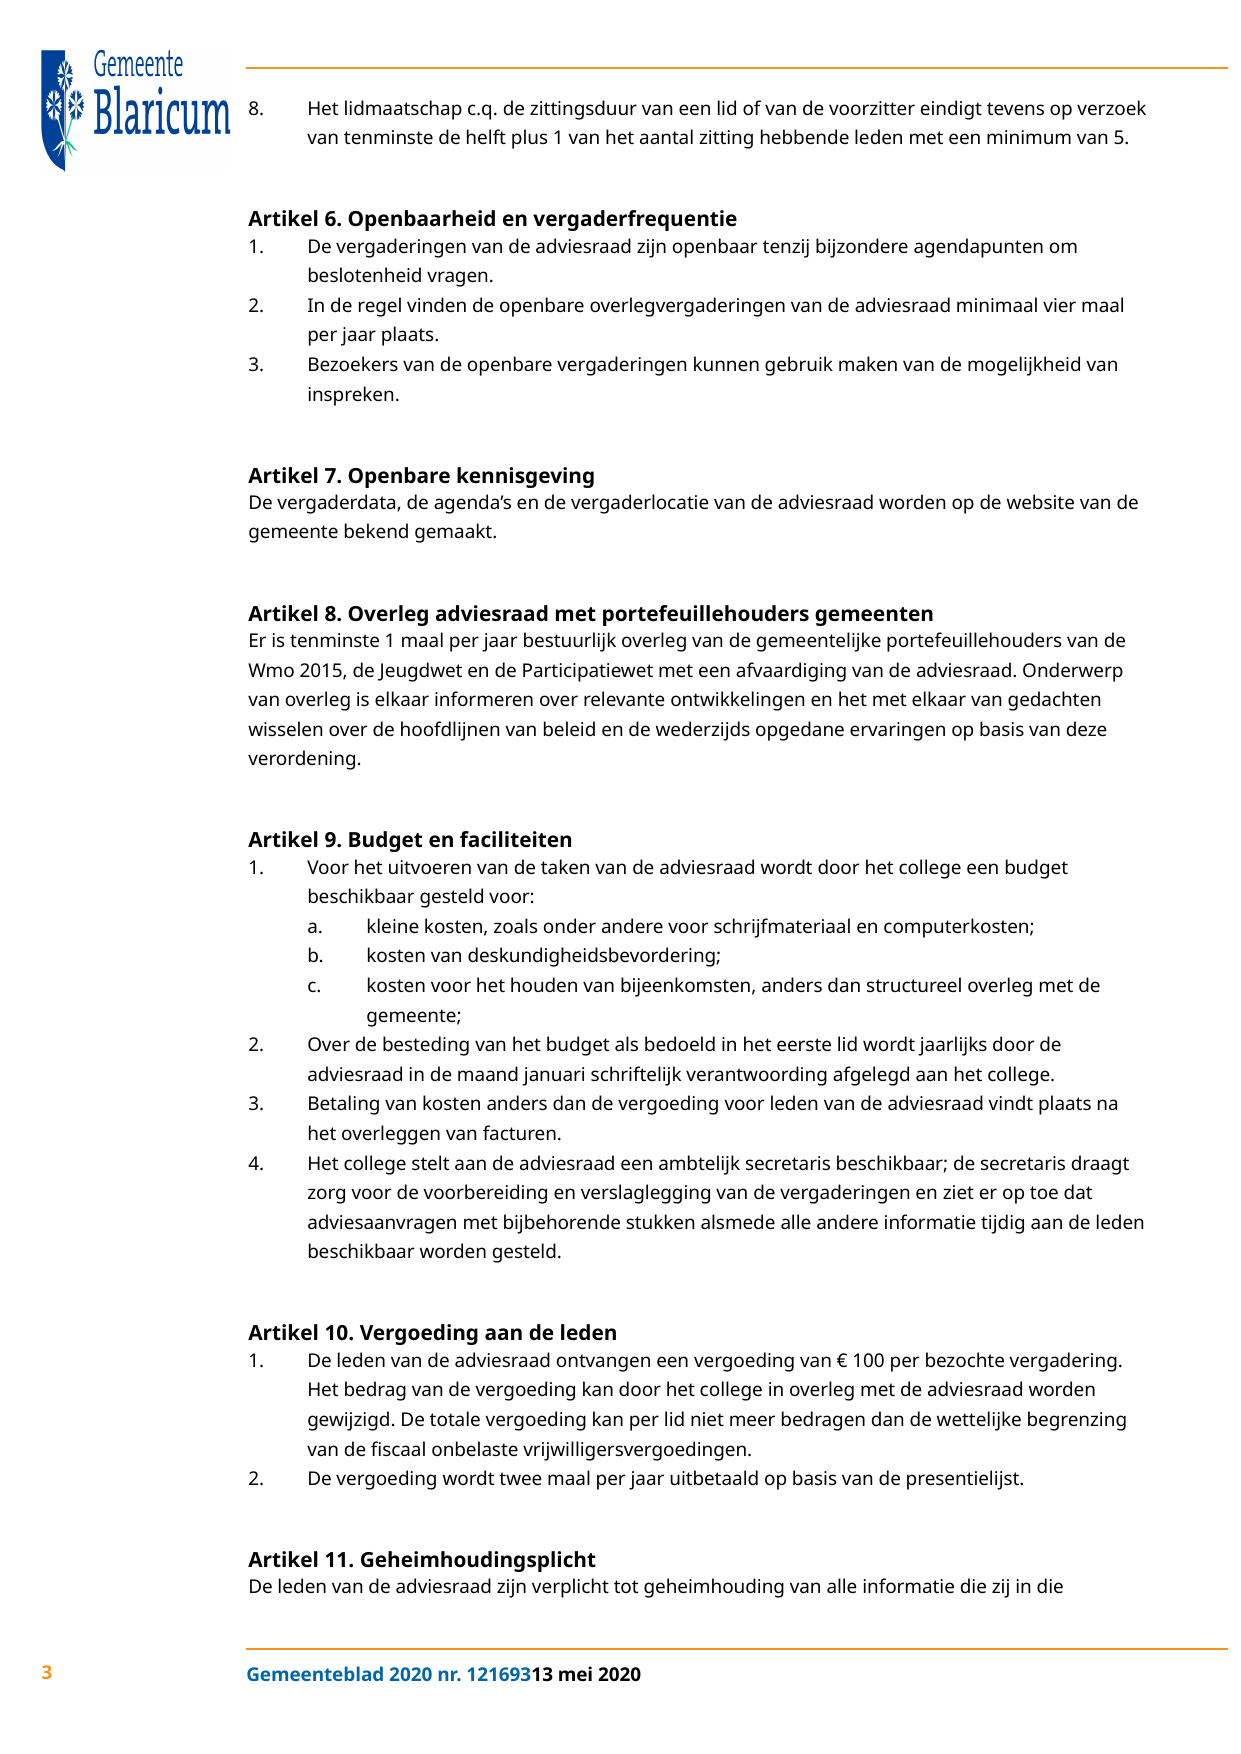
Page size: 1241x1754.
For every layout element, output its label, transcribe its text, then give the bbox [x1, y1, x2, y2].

text Artikel 6. Openbaarheid en vergaderfrequentie [248, 204, 1152, 233]
text De leden van de adviesraad zijn verplicht tot geheimhouding van alle informatie die zij in die [248, 1574, 1152, 1599]
text Artikel 9. Budget en faciliteiten [248, 826, 1152, 854]
list kosten van deskundigheidsbevordering; [307, 943, 1152, 968]
text Artikel 7. Openbare kennisgeving [248, 461, 1152, 489]
list kosten voor het houden van bijeenkomsten, anders dan structureel overleg met de gemeente; [307, 972, 1152, 1028]
list Betaling van kosten anders dan de vergoeding voor leden van de adviesraad vindt plaats na het overleggen van facturen. [248, 1091, 1152, 1146]
list Het college stelt aan de adviesraad een ambtelijk secretaris beschikbaar; de secretaris draagt zorg voor de voorbereiding en verslaglegging van de vergaderingen en ziet er op toe dat adviesaanvragen met bijbehorende stukken alsmede alle andere informatie tijdig aan de leden beschikbaar worden gesteld. [248, 1150, 1152, 1264]
list kleine kosten, zoals onder andere voor schrijfmateriaal en computerkosten; [307, 913, 1152, 939]
list In de regel vinden de openbare overlegvergaderingen van de adviesraad minimaal vier maal per jaar plaats. [248, 292, 1152, 347]
list Bezoekers van de openbare vergaderingen kunnen gebruik maken van de mogelijkheid van inspreken. [248, 351, 1152, 406]
list De leden van de adviesraad ontvangen een vergoeding van € 100 per bezochte vergadering. Het bedrag van de vergoeding kan door het college in overleg met de adviesraad worden gewijzigd. De totale vergoeding kan per lid niet meer bedragen dan de wettelijke begrenzing van de fiscaal onbelaste vrijwilligersvergoedingen. [248, 1347, 1152, 1461]
list Het lidmaatschap c.q. de zittingsduur van een lid of van de voorzitter eindigt tevens op verzoek van tenminste de helft plus 1 van het aantal zitting hebbende leden met een minimum van 5. [248, 95, 1152, 150]
text Er is tenminste 1 maal per jaar bestuurlijk overleg van de gemeentelijke portefeuillehouders van de Wmo 2015, de Jeugdwet en de Participatiewet met een afvaardiging van de adviesraad. Onderwerp van overleg is elkaar informeren over relevante ontwikkelingen en het met elkaar van gedachten wisselen over de hoofdlijnen van beleid en de wederzijds opgedane ervaringen op basis van deze verordening. [248, 627, 1152, 771]
picture [41, 47, 231, 172]
list De vergoeding wordt twee maal per jaar uitbetaald op basis van de presentielijst. [248, 1465, 1152, 1491]
list Over de besteding van het budget als bedoeld in het eerste lid wordt jaarlijks door de adviesraad in de maand januari schriftelijk verantwoording afgelegd aan het college. [248, 1031, 1152, 1087]
list De vergaderingen van de adviesraad zijn openbaar tenzij bijzondere agendapunten om beslotenheid vragen. [248, 233, 1152, 288]
text De vergaderdata, de agenda’s en de vergaderlocatie van de adviesraad worden op de website van de gemeente bekend gemaakt. [248, 489, 1152, 544]
text Artikel 10. Vergoeding aan de leden [248, 1318, 1152, 1347]
list Voor het uitvoeren van de taken van de adviesraad wordt door het college een budget beschikbaar gesteld voor: [248, 854, 1152, 909]
text Artikel 8. Overleg adviesraad met portefeuillehouders gemeenten [248, 599, 1152, 627]
text Artikel 11. Geheimhoudingsplicht [248, 1545, 1152, 1574]
